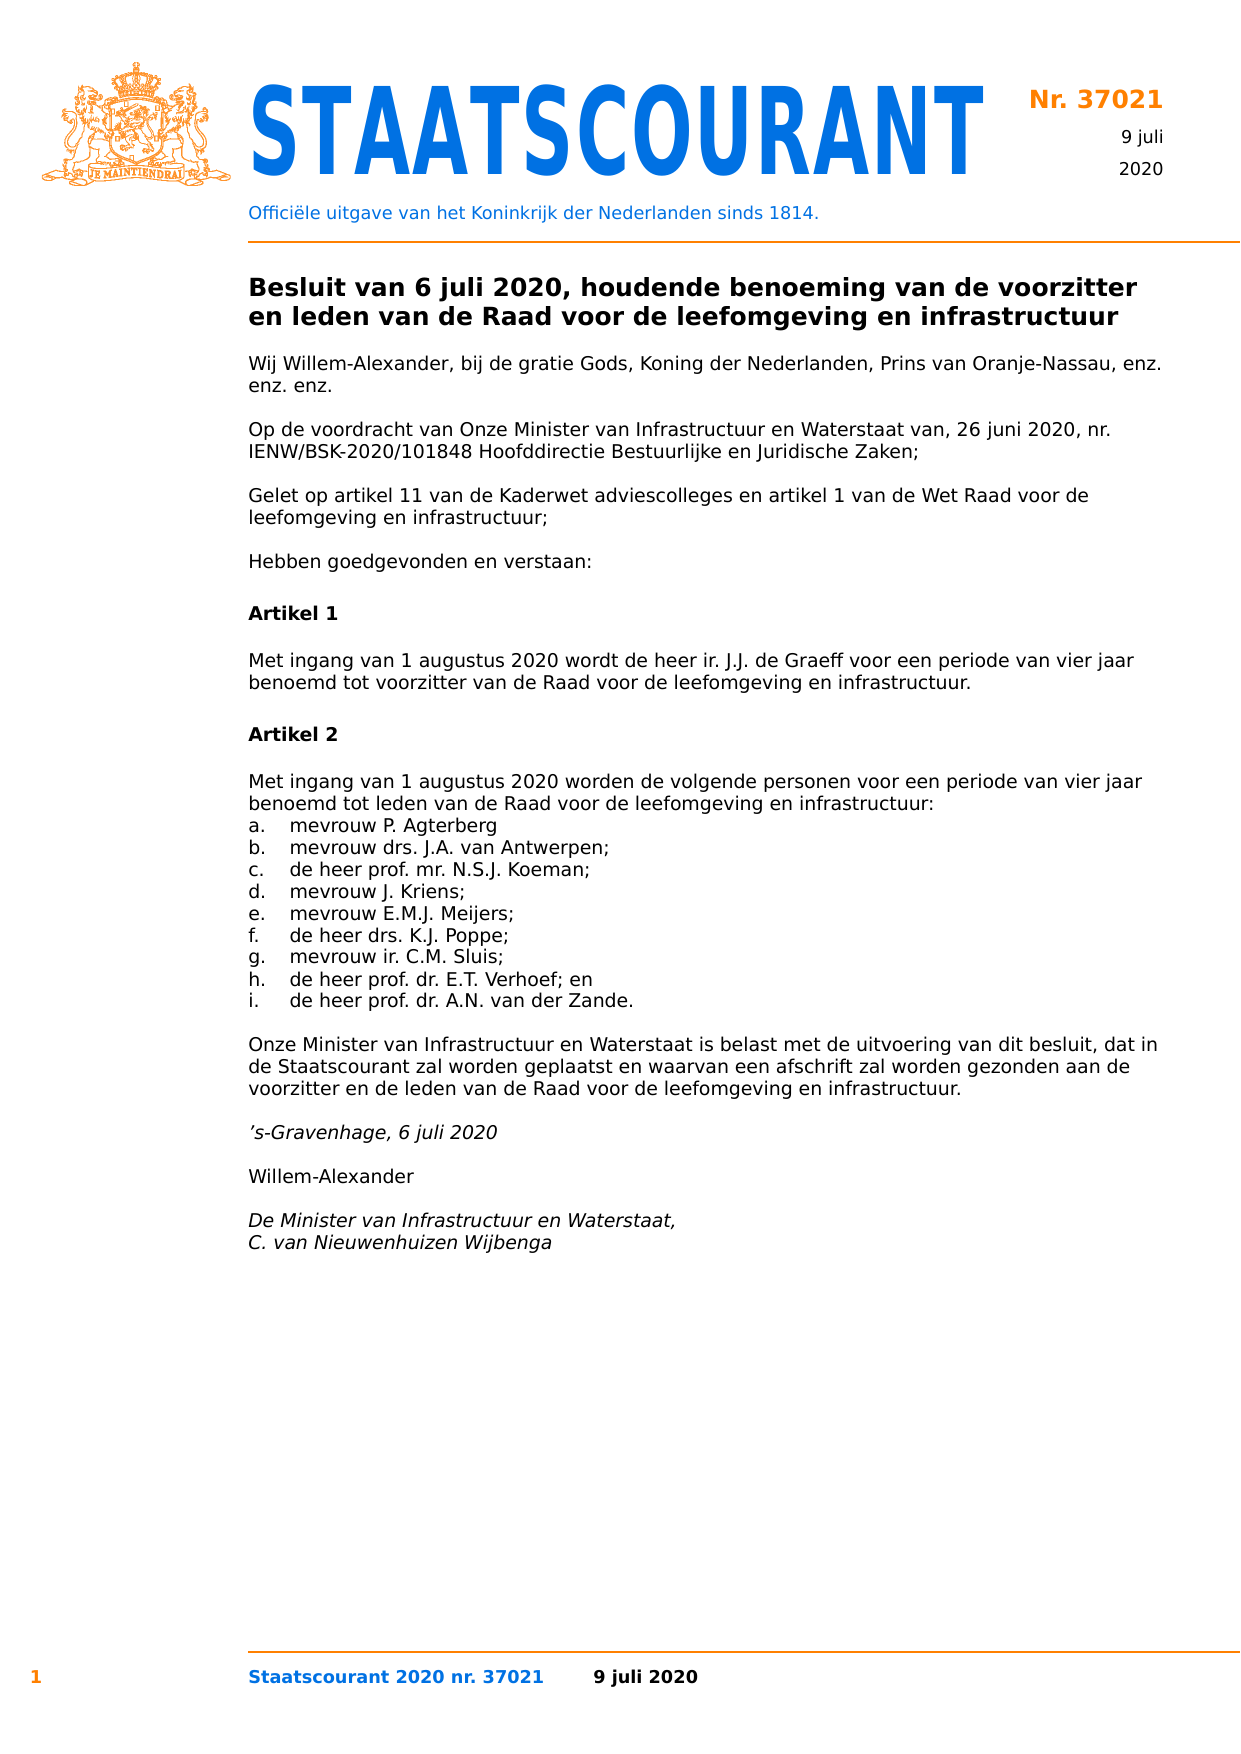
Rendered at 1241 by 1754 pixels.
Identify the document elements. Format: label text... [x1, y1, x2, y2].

text d. mevrouw J. Kriens; [248, 881, 1163, 902]
text De Minister van Infrastructuur en Waterstaat, C. van Nieuwenhuizen Wijbenga [248, 1210, 1163, 1254]
text f. de heer drs. K.J. Poppe; [248, 924, 1163, 946]
text Met ingang van 1 augustus 2020 worden de volgende personen voor een periode van vier jaar benoemd tot leden van de Raad voor de leefomgeving en infrastructuur: [248, 771, 1163, 814]
text Op de voordracht van Onze Minister van Infrastructuur en Waterstaat van, 26 juni 2020, nr. IENW/BSK-2020/101848 Hoofddirectie Bestuurlijke en Juridische Zaken; [248, 419, 1163, 463]
text c. de heer prof. mr. N.S.J. Koeman; [248, 858, 1163, 881]
subtitle Artikel 2 [248, 724, 1163, 746]
table_header Nr. 37021 [998, 62, 1240, 121]
subtitle Besluit van 6 juli 2020, houdende benoeming van de voorzitter en leden van de Raad voor de leefomgeving en infrastructuur [248, 273, 1163, 331]
text b. mevrouw drs. J.A. van Antwerpen; [248, 837, 1163, 858]
text a. mevrouw P. Agterberg [248, 814, 1163, 837]
subtitle Artikel 1 [248, 603, 1163, 625]
text Onze Minister van Infrastructuur en Waterstaat is belast met de uitvoering van dit besluit, dat in de Staatscourant zal worden geplaatst en waarvan een afschrift zal worden gezonden aan de voorzitter en de leden van de Raad voor de leefomgeving en infrastructuur. [248, 1034, 1163, 1100]
table_header STAATSCOURANT [248, 62, 998, 203]
table_cell 2020 [998, 153, 1240, 203]
text Willem-Alexander [248, 1166, 1163, 1188]
text h. de heer prof. dr. E.T. Verhoef; en [248, 968, 1163, 990]
table_cell 9 juli [998, 121, 1240, 153]
text Hebben goedgevonden en verstaan: [248, 551, 1163, 573]
table_cell Officiële uitgave van het Koninkrijk der Nederlanden sinds 1814. [248, 203, 1240, 241]
text ’s-Gravenhage, 6 juli 2020 [248, 1122, 1163, 1144]
text g. mevrouw ir. C.M. Sluis; [248, 946, 1163, 968]
picture [41, 62, 231, 186]
text i. de heer prof. dr. A.N. van der Zande. [248, 990, 1163, 1012]
text Gelet op artikel 11 van de Kaderwet adviescolleges en artikel 1 van de Wet Raad voor de leefomgeving en infrastructuur; [248, 485, 1163, 529]
text e. mevrouw E.M.J. Meijers; [248, 902, 1163, 924]
text Wij Willem-Alexander, bij de gratie Gods, Koning der Nederlanden, Prins van Oranje-Nassau, enz. enz. enz. [248, 353, 1163, 397]
text Met ingang van 1 augustus 2020 wordt de heer ir. J.J. de Graeff voor een periode van vier jaar benoemd tot voorzitter van de Raad voor de leefomgeving en infrastructuur. [248, 650, 1163, 694]
table_header [25, 62, 248, 241]
